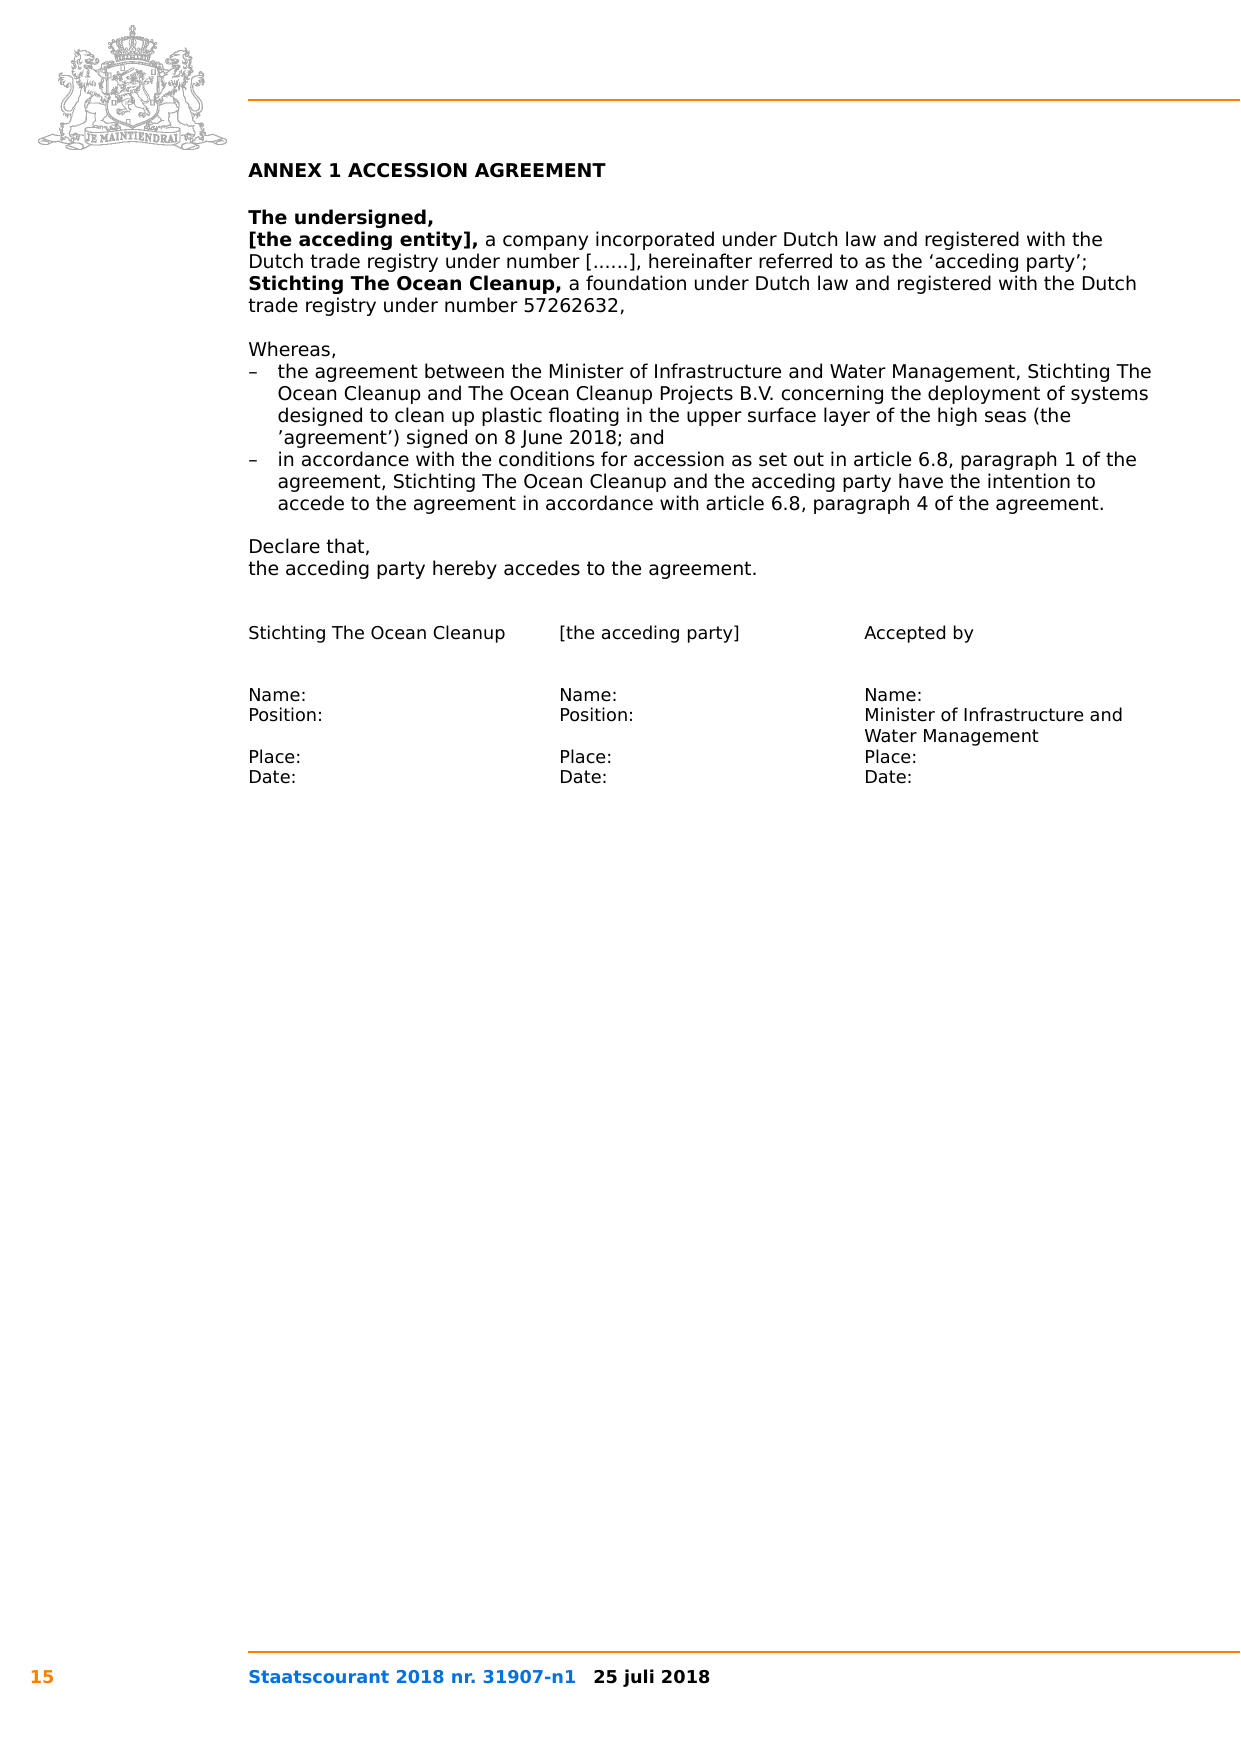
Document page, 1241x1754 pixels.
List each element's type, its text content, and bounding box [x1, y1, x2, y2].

table_cell [553, 664, 858, 685]
table_cell Place: [248, 747, 553, 767]
table_header [858, 602, 1163, 623]
table_cell Name: [553, 685, 858, 705]
table_cell Minister of Infrastructure and Water Management [858, 705, 1163, 747]
text [the acceding entity], a company incorporated under Dutch law and registered with the Dutch trade registry under number [......], hereinafter referred to as the ‘acceding party’; [248, 229, 1163, 273]
text the acceding party hereby accedes to the agreement. [248, 558, 1163, 580]
table_cell Name: [858, 685, 1163, 705]
text Whereas, [248, 339, 1163, 361]
table_cell Accepted by [858, 623, 1163, 643]
table_cell Stichting The Ocean Cleanup [248, 623, 553, 643]
table_cell [248, 644, 553, 664]
text Declare that, [248, 536, 1163, 558]
text Stichting The Ocean Cleanup, a foundation under Dutch law and registered with the Dutch trade registry under number 57262632, [248, 273, 1163, 317]
table_cell [858, 644, 1163, 664]
table_cell Place: [553, 747, 858, 767]
text The undersigned, [248, 207, 1163, 229]
table_cell Date: [248, 767, 553, 788]
table_header [553, 602, 858, 623]
table_cell [553, 644, 858, 664]
table_cell Date: [858, 767, 1163, 788]
picture [38, 25, 227, 150]
table_header [248, 602, 553, 623]
subtitle ANNEX 1 ACCESSION AGREEMENT [248, 160, 1163, 182]
table_cell Position: [553, 705, 858, 747]
text – in accordance with the conditions for accession as set out in article 6.8, paragraph 1 of the agreement, Stichting The Ocean Cleanup and the acceding party have the intention to accede to the agreement in accordance with article 6.8, paragraph 4 of the agreement. [248, 448, 1163, 514]
table_cell Position: [248, 705, 553, 747]
table_cell Date: [553, 767, 858, 788]
table_cell Place: [858, 747, 1163, 767]
table_cell [the acceding party] [553, 623, 858, 643]
table_cell Name: [248, 685, 553, 705]
text – the agreement between the Minister of Infrastructure and Water Management, Stichting The Ocean Cleanup and The Ocean Cleanup Projects B.V. concerning the deployment of systems designed to clean up plastic floating in the upper surface layer of the high seas (the ’agreement’) signed on 8 June 2018; and [248, 361, 1163, 448]
table_cell [248, 664, 553, 685]
table_cell [858, 664, 1163, 685]
